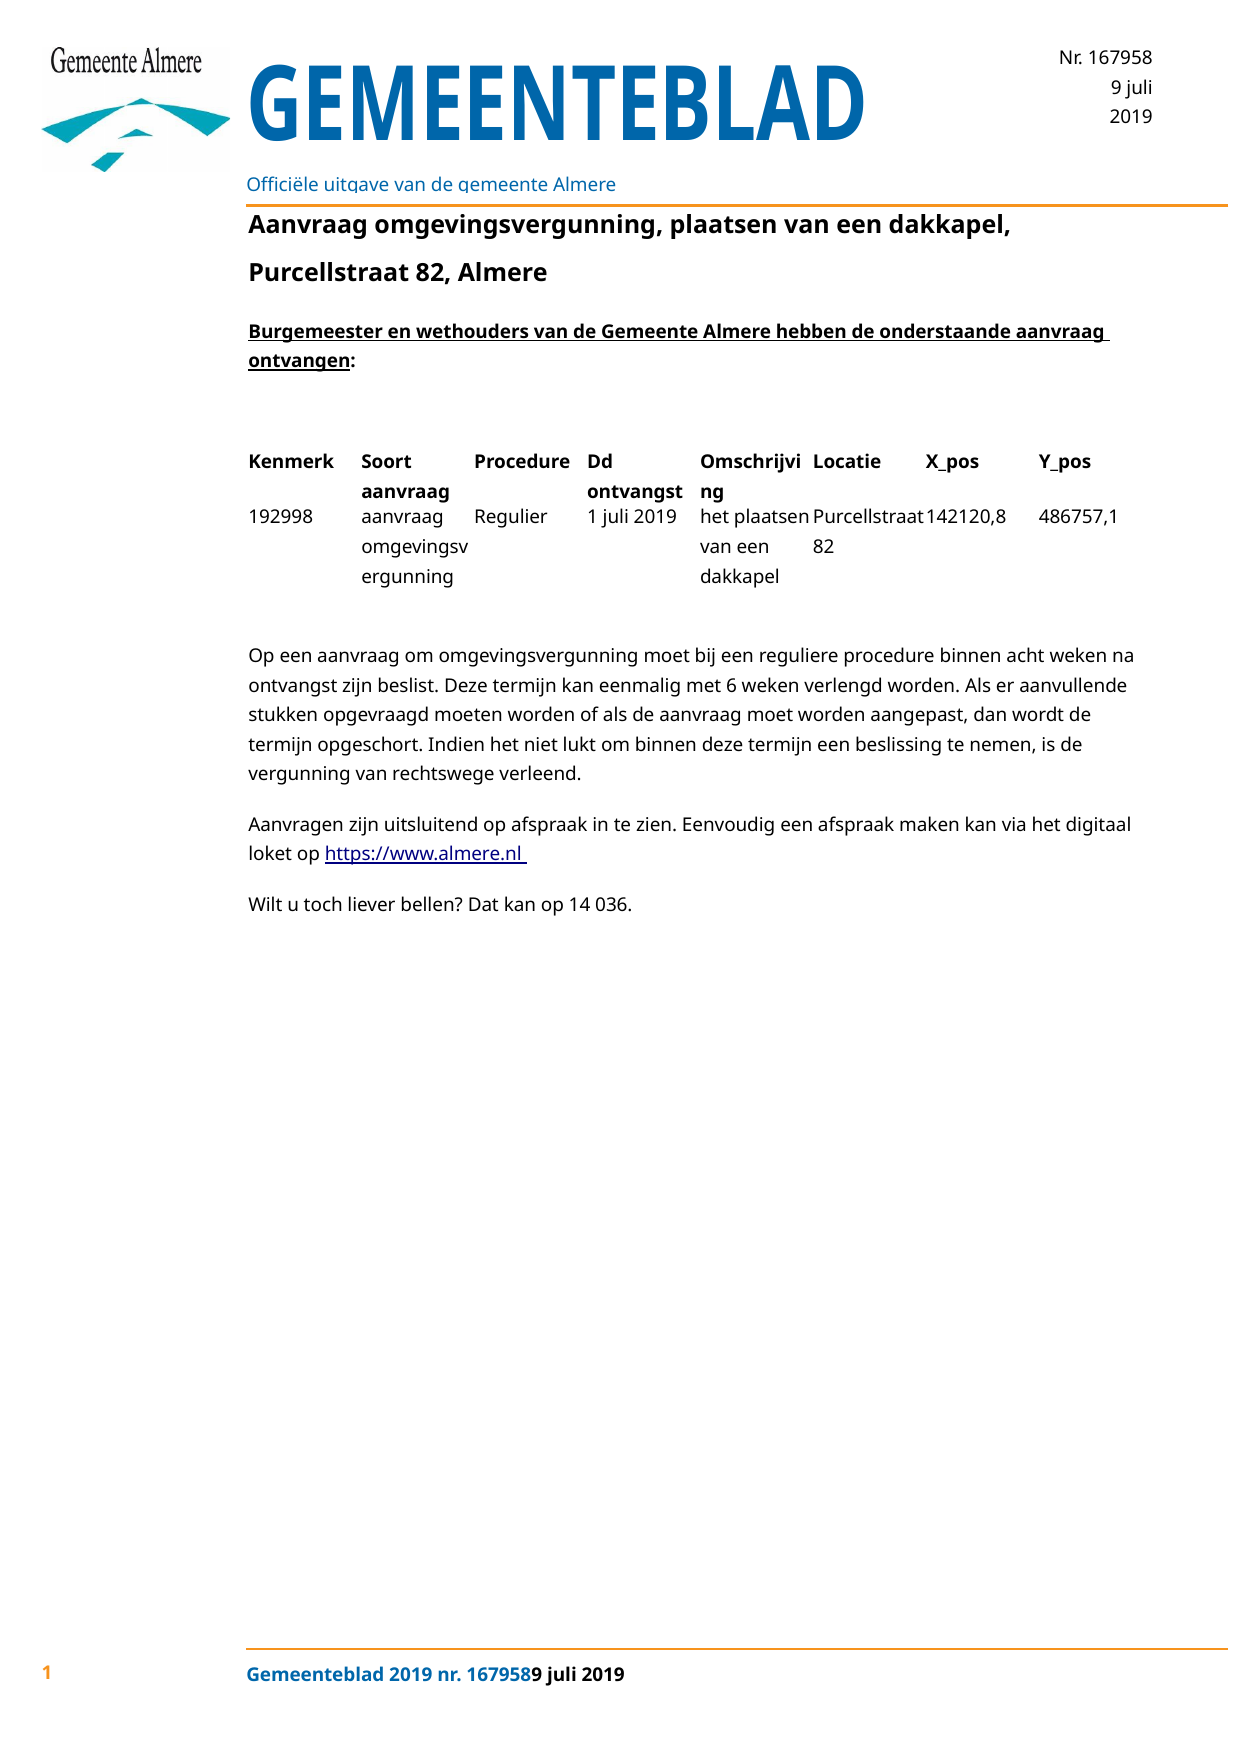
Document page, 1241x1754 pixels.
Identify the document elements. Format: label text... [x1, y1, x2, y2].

table_cell 486757,1 [1039, 504, 1152, 589]
table_header Kenmerk [248, 449, 361, 504]
table_cell Purcellstraat 82 [813, 504, 926, 589]
table_header Omschrijving [700, 449, 813, 504]
table_header Dd ontvangst [587, 449, 700, 504]
table_header X_pos [926, 449, 1038, 504]
table_header Soort aanvraag [361, 449, 474, 504]
table_cell 142120,8 [926, 504, 1038, 589]
table_header Procedure [474, 449, 587, 504]
table_cell 1 juli 2019 [587, 504, 700, 589]
picture [41, 47, 231, 172]
text Burgemeester en wethouders van de Gemeente Almere hebben de onderstaande aanvraag ontvangen: [248, 318, 1152, 373]
table_cell Regulier [474, 504, 587, 589]
table_header Y_pos [1039, 449, 1152, 504]
table_cell 192998 [248, 504, 361, 589]
text Aanvragen zijn uitsluitend op afspraak in te zien. Eenvoudig een afspraak maken kan via het digitaal loket op https://www.almere.nl [248, 811, 1152, 866]
table_cell het plaatsen van een dakkapel [700, 504, 813, 589]
table_header Locatie [813, 449, 926, 504]
text Op een aanvraag om omgevingsvergunning moet bij een reguliere procedure binnen acht weken na ontvangst zijn beslist. Deze termijn kan eenmalig met 6 weken verlengd worden. Als er aanvullende stukken opgevraagd moeten worden of als de aanvraag moet worden aangepast, dan wordt de termijn opgeschort. Indien het niet lukt om binnen deze termijn een beslissing te nemen, is de vergunning van rechtswege verleend. [248, 642, 1152, 786]
text Aanvraag omgevingsvergunning, plaatsen van een dakkapel, Purcellstraat 82, Almere [248, 207, 1152, 288]
table_cell aanvraag omgevingsvergunning [361, 504, 474, 589]
text Wilt u toch liever bellen? Dat kan op 14 036. [248, 891, 1152, 917]
